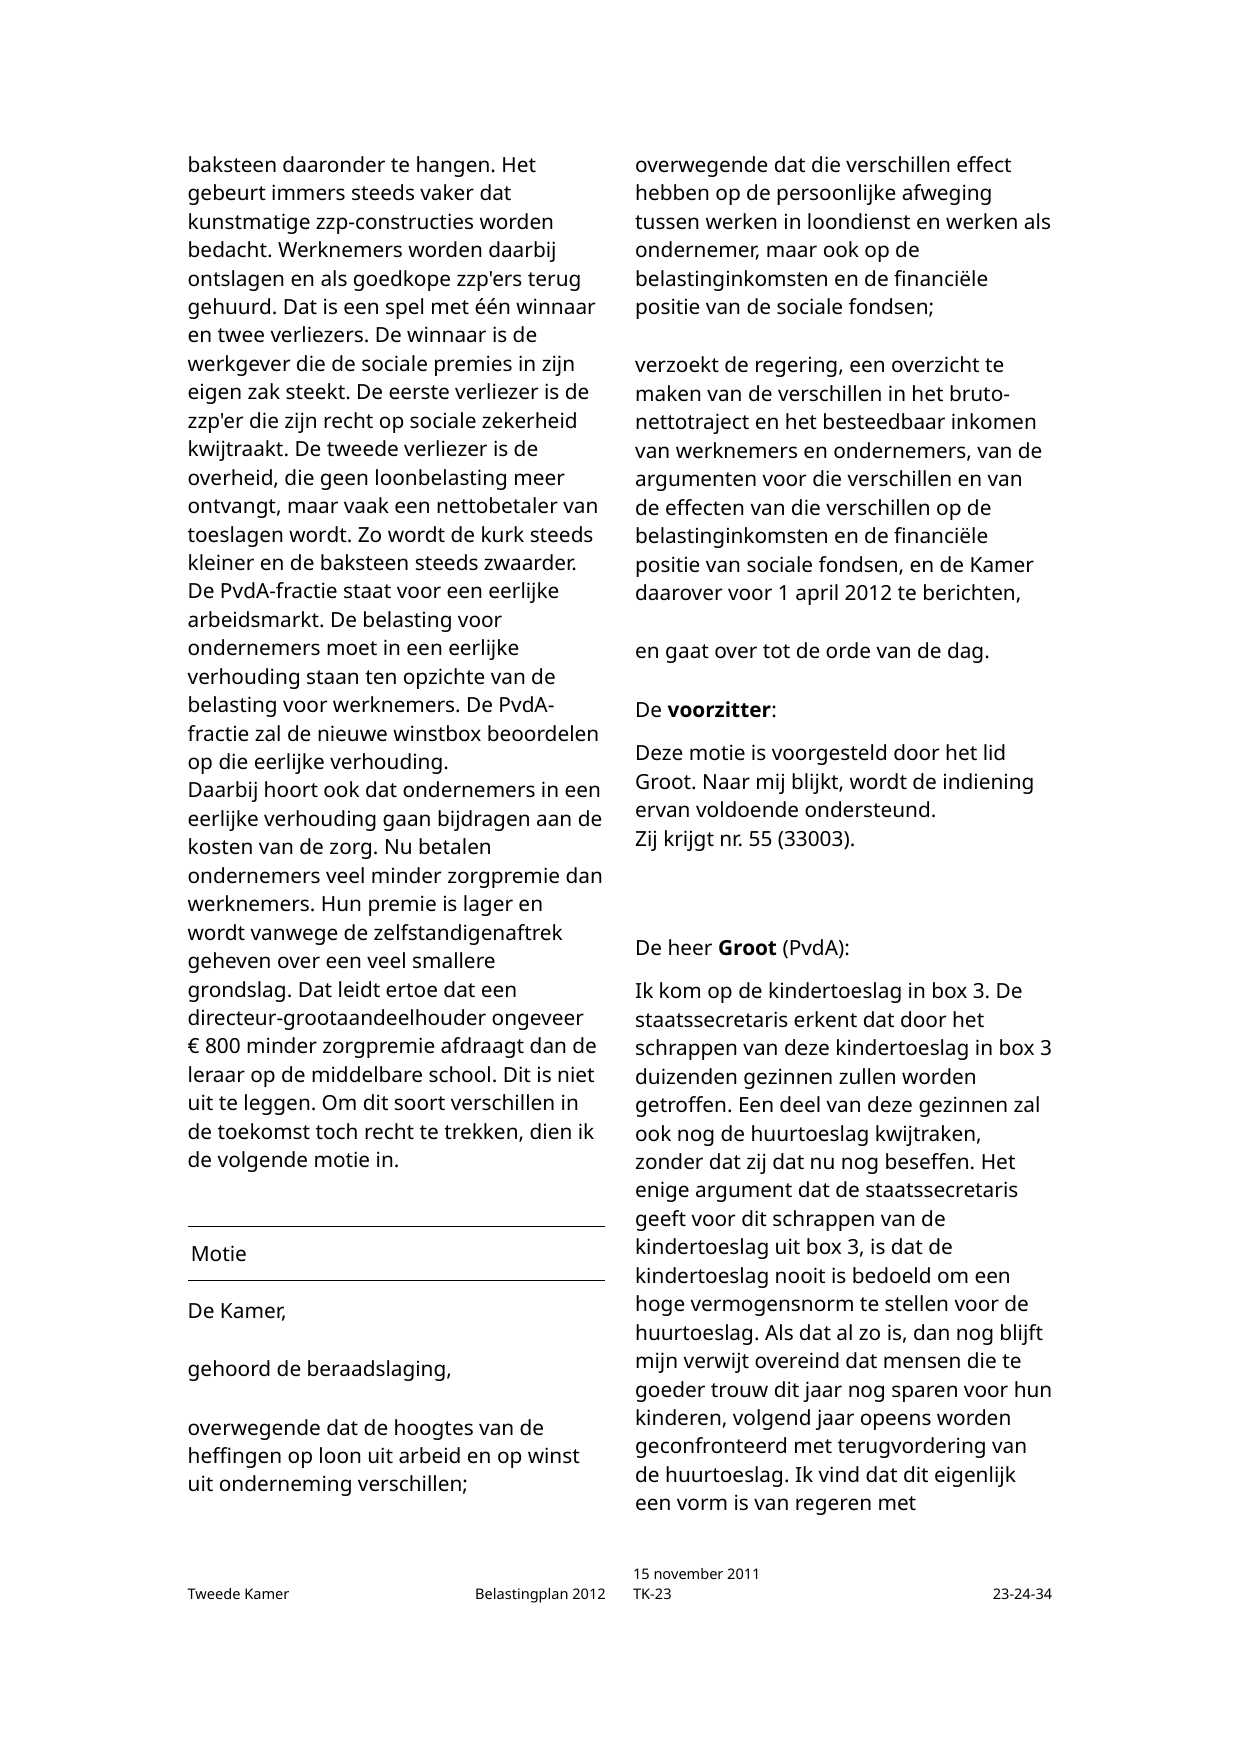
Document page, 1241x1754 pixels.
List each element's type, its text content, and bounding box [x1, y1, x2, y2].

text Ik kom op de kindertoeslag in box 3. De staatssecretaris erkent dat door het schrappen van deze kindertoeslag in box 3 duizenden gezinnen zullen worden getroffen. Een deel van deze gezinnen zal ook nog de huurtoeslag kwijtraken, zonder dat zij dat nu nog beseffen. Het enige argument dat de staatssecretaris geeft voor dit schrappen van de kindertoeslag uit box 3, is dat de kindertoeslag nooit is bedoeld om een hoge vermogensnorm te stellen voor de huurtoeslag. Als dat al zo is, dan nog blijft mijn verwijt overeind dat mensen die te goeder trouw dit jaar nog sparen voor hun kinderen, volgend jaar opeens worden geconfronteerd met terugvordering van de huurtoeslag. Ik vind dat dit eigenlijk een vorm is van regeren met [635, 977, 1053, 1517]
text De heer Groot (PvdA): [635, 933, 1053, 962]
text verzoekt de regering, een overzicht te maken van de verschillen in het bruto-nettotraject en het besteedbaar inkomen van werknemers en ondernemers, van de argumenten voor die verschillen en van de effecten van die verschillen op de belastinginkomsten en de financiële positie van sociale fondsen, en de Kamer daarover voor 1 april 2012 te berichten, [635, 351, 1053, 607]
text Zij krijgt nr. 55 (33003). [635, 824, 1053, 852]
text overwegende dat die verschillen effect hebben op de persoonlijke afweging tussen werken in loondienst en werken als ondernemer, maar ook op de belastinginkomsten en de financiële positie van de sociale fondsen; [635, 150, 1053, 321]
text Daarbij hoort ook dat ondernemers in een eerlijke verhouding gaan bijdragen aan de kosten van de zorg. Nu betalen ondernemers veel minder zorgpremie dan werknemers. Hun premie is lager en wordt vanwege de zelfstandigenaftrek geheven over een veel smallere grondslag. Dat leidt ertoe dat een directeur-grootaandeelhouder ongeveer € 800 minder zorgpremie afdraagt dan de leraar op de middelbare school. Dit is niet uit te leggen. Om dit soort verschillen in de toekomst toch recht te trekken, dien ik de volgende motie in. [187, 776, 605, 1174]
subtitle Motie [187, 1227, 605, 1281]
text baksteen daaronder te hangen. Het gebeurt immers steeds vaker dat kunstmatige zzp-constructies worden bedacht. Werknemers worden daarbij ontslagen en als goedkope zzp'ers terug gehuurd. Dat is een spel met één winnaar en twee verliezers. De winnaar is de werkgever die de sociale premies in zijn eigen zak steekt. De eerste verliezer is de zzp'er die zijn recht op sociale zekerheid kwijtraakt. De tweede verliezer is de overheid, die geen loonbelasting meer ontvangt, maar vaak een nettobetaler van toeslagen wordt. Zo wordt de kurk steeds kleiner en de baksteen steeds zwaarder. [187, 150, 605, 577]
text  [635, 882, 1053, 911]
text De voorzitter: [635, 695, 1053, 723]
text De Kamer, [187, 1296, 605, 1324]
text overwegende dat de hoogtes van de heffingen op loon uit arbeid en op winst uit onderneming verschillen; [187, 1413, 605, 1498]
text en gaat over tot de orde van de dag. [635, 637, 1053, 665]
text gehoord de beraadslaging, [187, 1354, 605, 1383]
text De PvdA-fractie staat voor een eerlijke arbeidsmarkt. De belasting voor ondernemers moet in een eerlijke verhouding staan ten opzichte van de belasting voor werknemers. De PvdA-fractie zal de nieuwe winstbox beoordelen op die eerlijke verhouding. [187, 577, 605, 776]
text Deze motie is voorgesteld door het lid Groot. Naar mij blijkt, wordt de indiening ervan voldoende ondersteund. [635, 738, 1053, 824]
